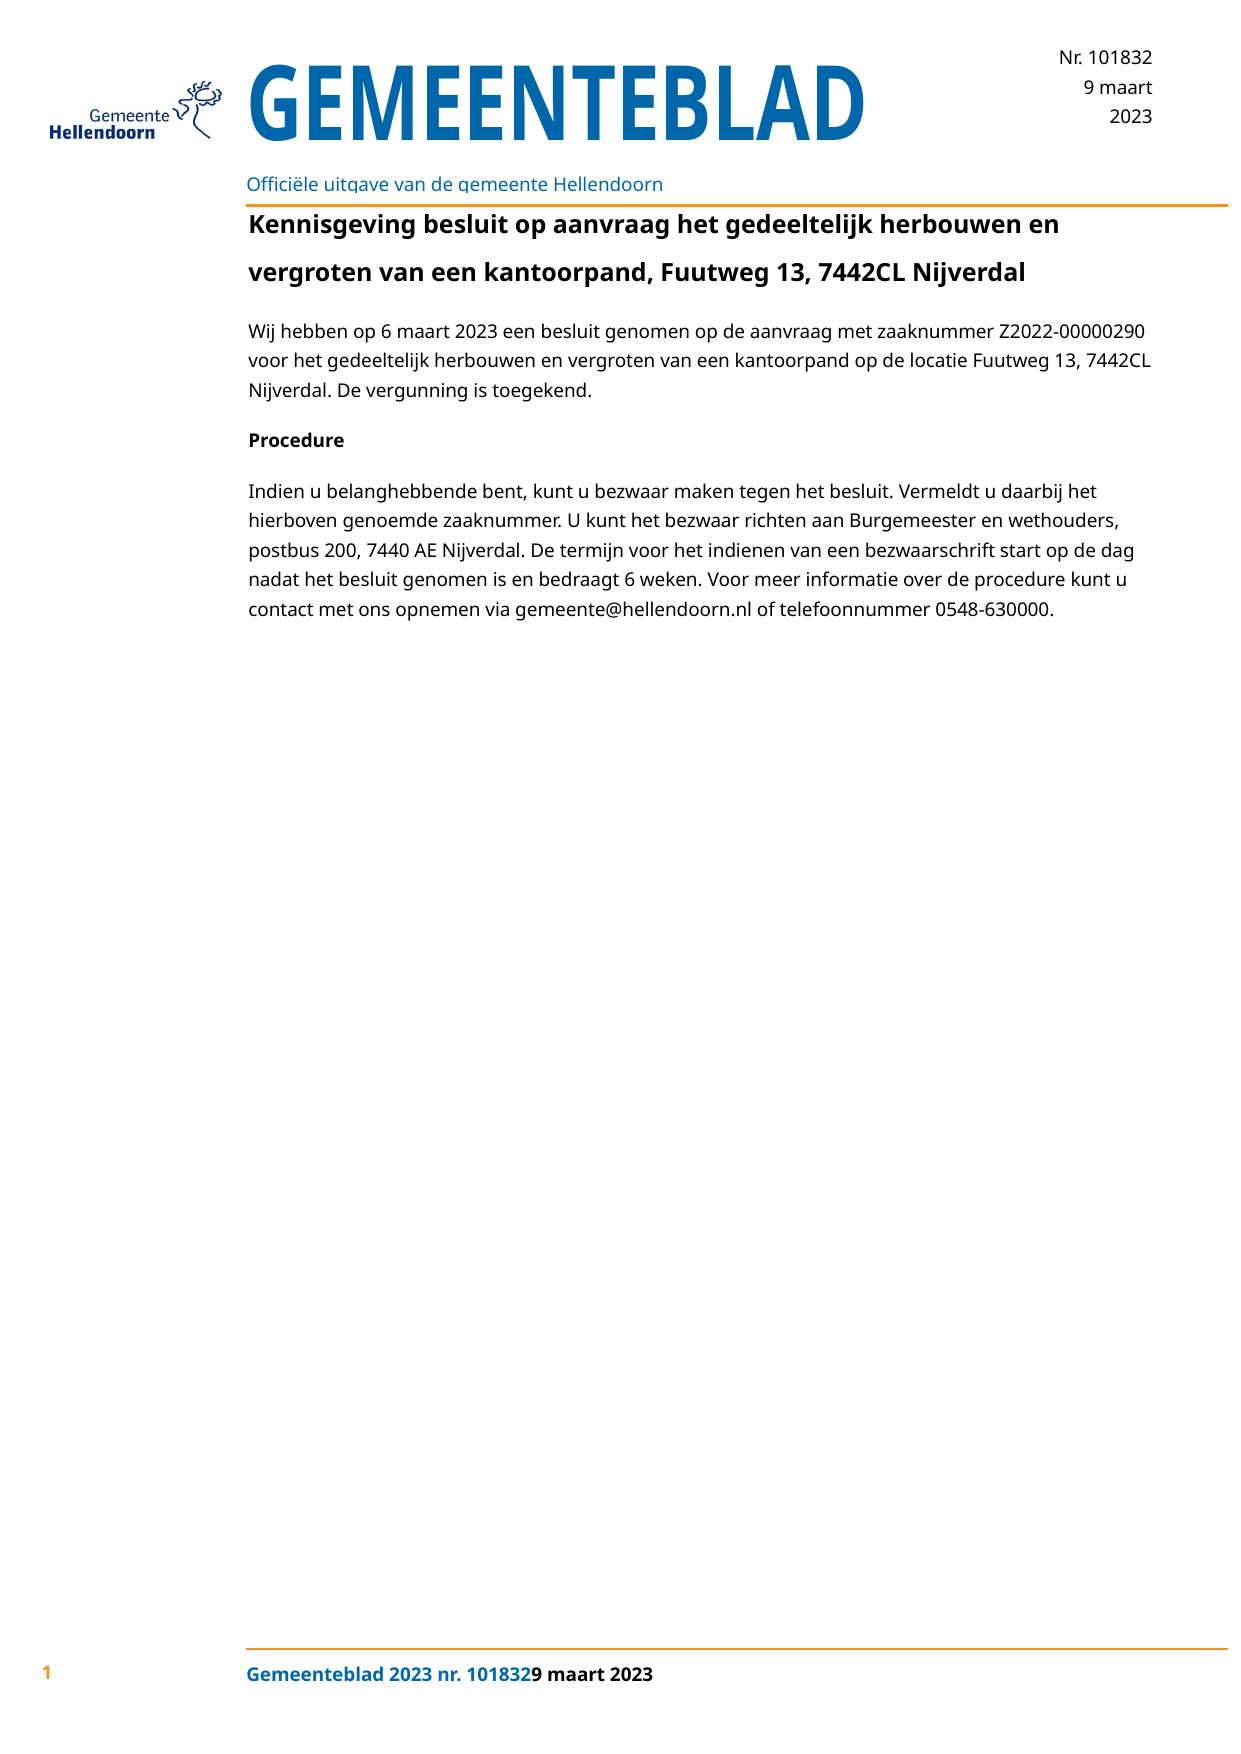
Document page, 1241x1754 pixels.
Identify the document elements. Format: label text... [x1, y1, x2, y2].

text Kennisgeving besluit op aanvraag het gedeeltelijk herbouwen en vergroten van een kantoorpand, Fuutweg 13, 7442CL Nijverdal [248, 207, 1152, 288]
text Indien u belanghebbende bent, kunt u bezwaar maken tegen het besluit. Vermeldt u daarbij het hierboven genoemde zaaknummer. U kunt het bezwaar richten aan Burgemeester en wethouders, postbus 200, 7440 AE Nijverdal. De termijn voor het indienen van een bezwaarschrift start op de dag nadat het besluit genomen is en bedraagt 6 weken. Voor meer informatie over de procedure kunt u contact met ons opnemen via gemeente@hellendoorn.nl of telefoonnummer 0548-630000. [248, 478, 1152, 622]
picture [41, 47, 231, 172]
text Procedure [248, 427, 1152, 453]
text Wij hebben op 6 maart 2023 een besluit genomen op de aanvraag met zaaknummer Z2022-00000290 voor het gedeeltelijk herbouwen en vergroten van een kantoorpand op de locatie Fuutweg 13, 7442CL Nijverdal. De vergunning is toegekend. [248, 318, 1152, 403]
